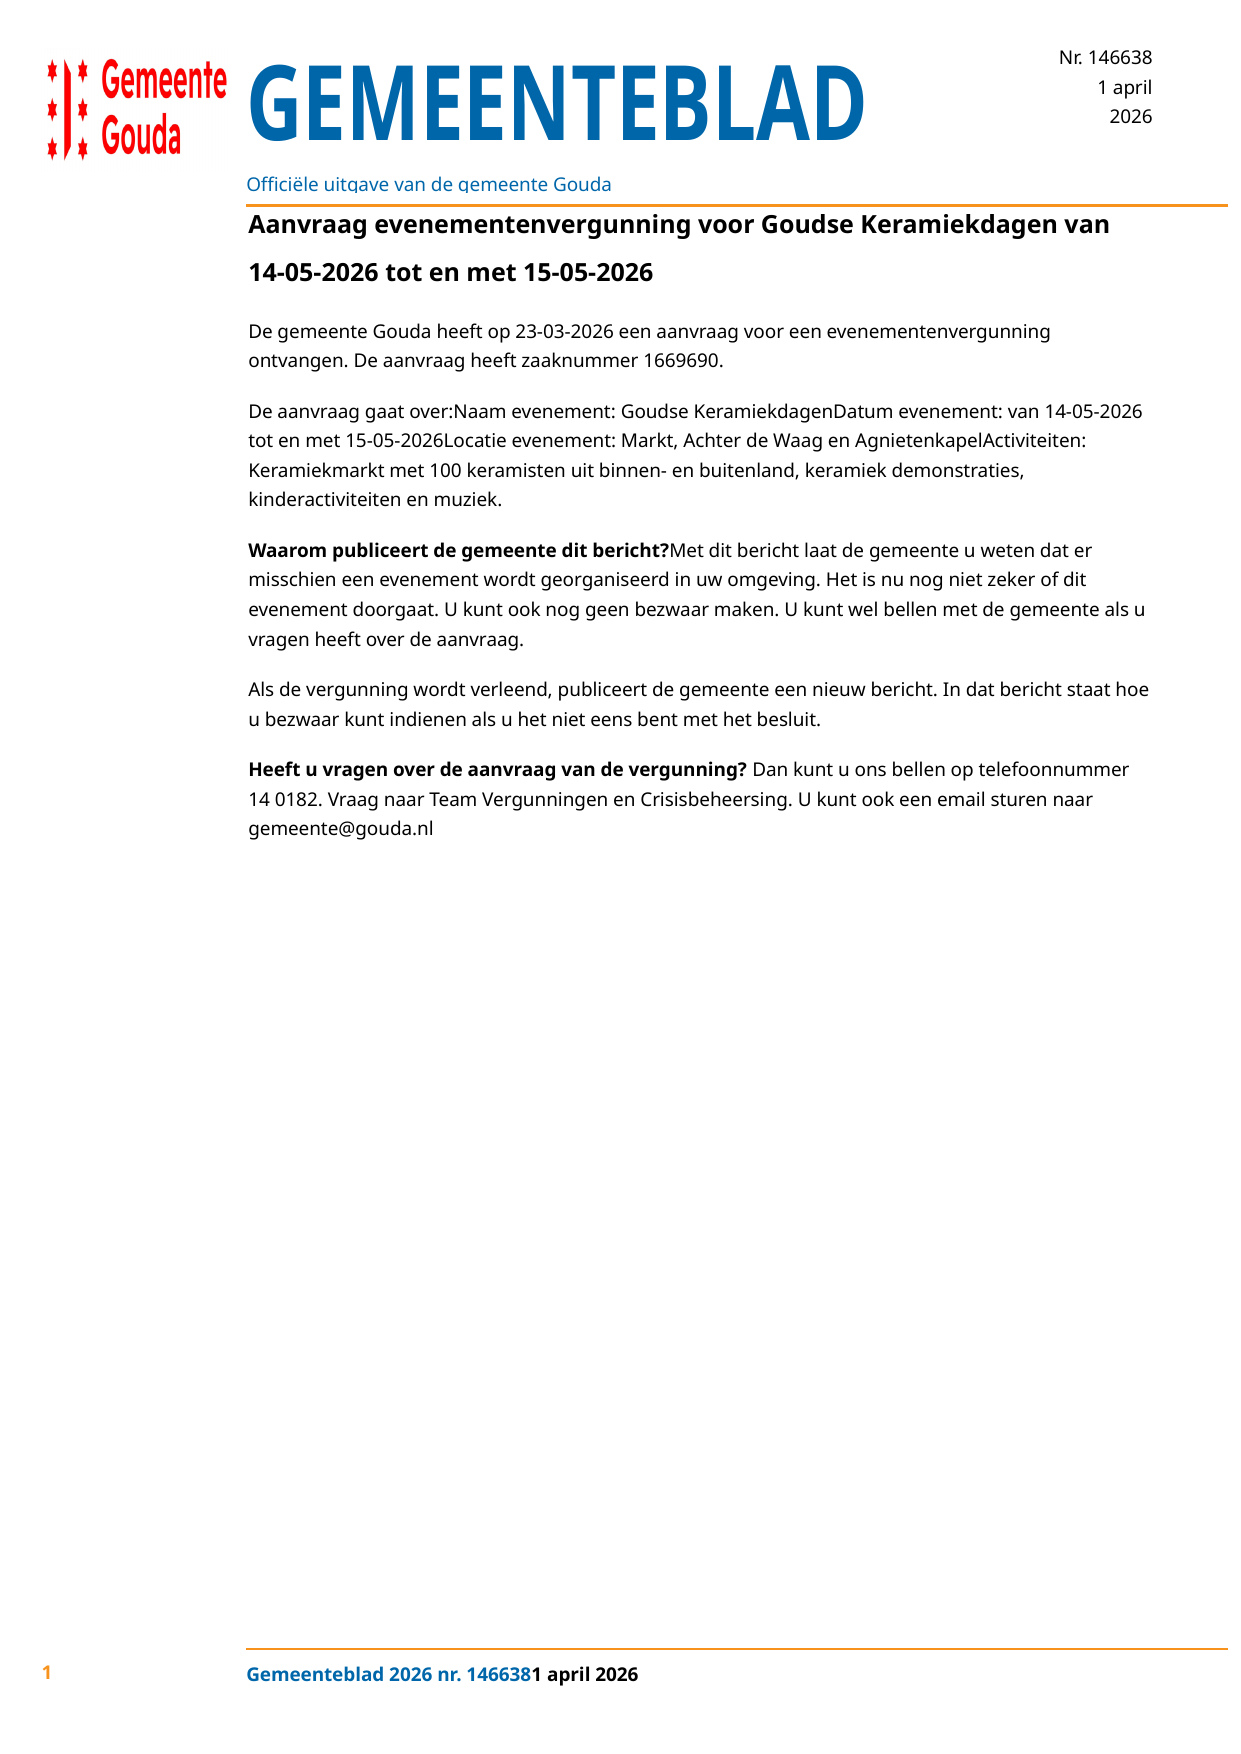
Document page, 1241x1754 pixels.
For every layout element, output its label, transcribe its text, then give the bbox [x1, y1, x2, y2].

text Waarom publiceert de gemeente dit bericht?Met dit bericht laat de gemeente u weten dat er misschien een evenement wordt georganiseerd in uw omgeving. Het is nu nog niet zeker of dit evenement doorgaat. U kunt ook nog geen bezwaar maken. U kunt wel bellen met de gemeente als u vragen heeft over de aanvraag. [248, 537, 1152, 652]
text De gemeente Gouda heeft op 23-03-2026 een aanvraag voor een evenementenvergunning ontvangen. De aanvraag heeft zaaknummer 1669690. [248, 318, 1152, 373]
text Als de vergunning wordt verleend, publiceert de gemeente een nieuw bericht. In dat bericht staat hoe u bezwaar kunt indienen als u het niet eens bent met het besluit. [248, 676, 1152, 732]
text Aanvraag evenementenvergunning voor Goudse Keramiekdagen van 14-05-2026 tot en met 15-05-2026 [248, 207, 1152, 288]
text Heeft u vragen over de aanvraag van de vergunning? Dan kunt u ons bellen op telefoonnummer 14 0182. Vraag naar Team Vergunningen en Crisisbeheersing. U kunt ook een email sturen naar gemeente@gouda.nl [248, 756, 1152, 841]
picture [41, 47, 231, 172]
text De aanvraag gaat over:Naam evenement: Goudse KeramiekdagenDatum evenement: van 14-05-2026 tot en met 15-05-2026Locatie evenement: Markt, Achter de Waag en AgnietenkapelActiviteiten: Keramiekmarkt met 100 keramisten uit binnen- en buitenland, keramiek demonstraties, kinderactiviteiten en muziek. [248, 398, 1152, 512]
